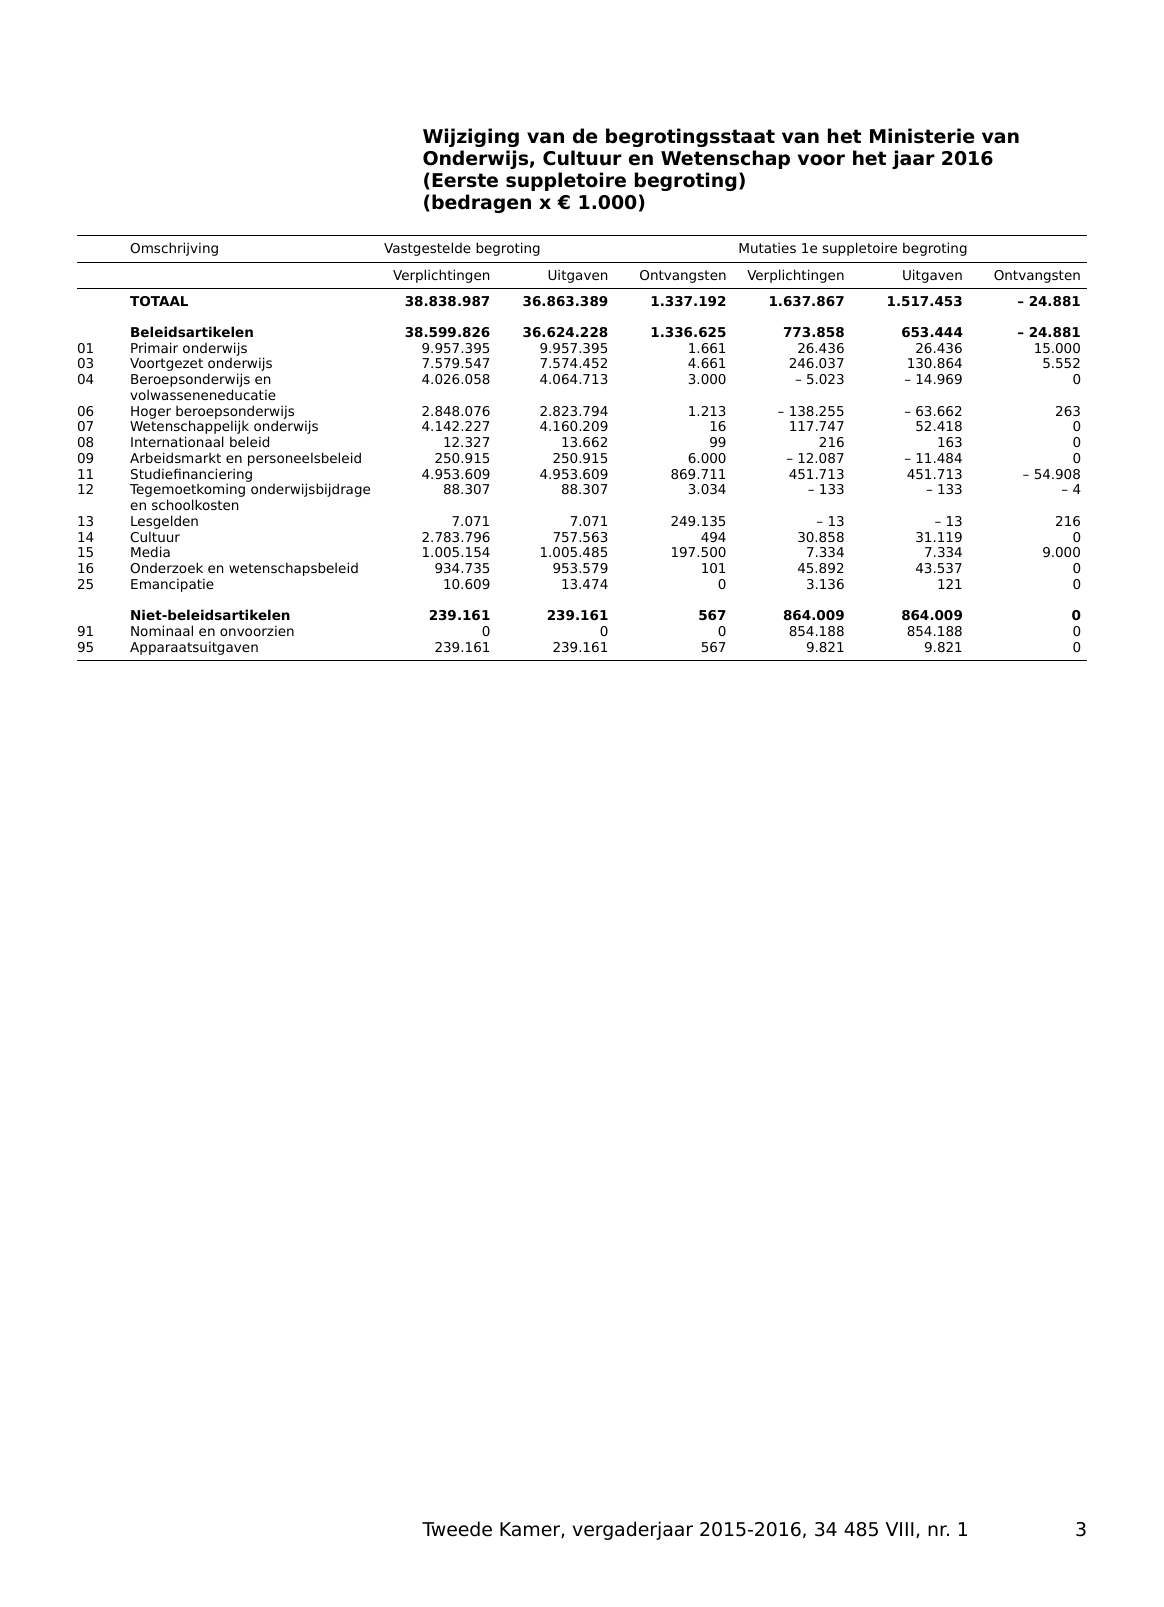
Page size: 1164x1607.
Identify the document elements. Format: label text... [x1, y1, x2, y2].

table_cell 117.747 [732, 419, 850, 435]
table_cell 15 [77, 545, 124, 561]
table_cell 16 [77, 561, 124, 577]
table_cell 1.213 [614, 404, 732, 419]
table_cell TOTAAL [124, 289, 378, 309]
table_cell Niet-beleidsartikelen [124, 608, 378, 624]
table_cell 1.661 [614, 341, 732, 356]
table_cell [850, 309, 968, 325]
table_cell 6.000 [614, 451, 732, 466]
table_cell 13.474 [496, 577, 614, 592]
table_cell 854.188 [850, 624, 968, 639]
table_cell 0 [969, 419, 1087, 435]
table_cell 45.892 [732, 561, 850, 577]
table_cell 0 [969, 451, 1087, 466]
table_cell 04 [77, 372, 124, 403]
table_cell 250.915 [496, 451, 614, 466]
table_cell 246.037 [732, 356, 850, 372]
table_cell [969, 592, 1087, 608]
table_cell 0 [614, 624, 732, 639]
table_cell 25 [77, 577, 124, 592]
table_cell Emancipatie [124, 577, 378, 592]
text (Eerste suppletoire begroting) [422, 169, 1087, 192]
table_cell [77, 325, 124, 341]
table_cell [732, 592, 850, 608]
table_cell 09 [77, 451, 124, 466]
table_cell 7.334 [850, 545, 968, 561]
table_cell 2.783.796 [378, 529, 496, 545]
table_cell 0 [969, 372, 1087, 403]
table_cell 864.009 [732, 608, 850, 624]
table_cell 13 [77, 514, 124, 529]
table_cell – 13 [850, 514, 968, 529]
table_cell 99 [614, 435, 732, 451]
table_cell 9.957.395 [496, 341, 614, 356]
table_cell Uitgaven [850, 263, 968, 288]
table_cell 1.637.867 [732, 289, 850, 309]
table_cell 7.071 [378, 514, 496, 529]
table_cell 4.953.609 [496, 466, 614, 482]
table_cell Onderzoek en wetenschapsbeleid [124, 561, 378, 577]
table_cell 30.858 [732, 529, 850, 545]
table_cell 52.418 [850, 419, 968, 435]
table_cell [124, 263, 378, 288]
table_cell [496, 309, 614, 325]
table_cell 01 [77, 341, 124, 356]
table_cell – 11.484 [850, 451, 968, 466]
table_cell [77, 289, 124, 309]
table_cell 10.609 [378, 577, 496, 592]
table_cell 9.957.395 [378, 341, 496, 356]
table_cell Uitgaven [496, 263, 614, 288]
table_cell – 24.881 [969, 289, 1087, 309]
table_cell 38.838.987 [378, 289, 496, 309]
table_cell 0 [969, 624, 1087, 639]
table_cell 869.711 [614, 466, 732, 482]
table_cell [77, 309, 124, 325]
table_cell 7.071 [496, 514, 614, 529]
table_cell 4.160.209 [496, 419, 614, 435]
table_cell 121 [850, 577, 968, 592]
table_cell 12.327 [378, 435, 496, 451]
table_cell Apparaatsuitgaven [124, 640, 378, 660]
table_cell [77, 608, 124, 624]
table_cell Ontvangsten [614, 263, 732, 288]
table_cell 953.579 [496, 561, 614, 577]
table_cell 239.161 [496, 640, 614, 660]
table_cell 0 [969, 435, 1087, 451]
table_cell 26.436 [732, 341, 850, 356]
table_cell 26.436 [850, 341, 968, 356]
table_cell 263 [969, 404, 1087, 419]
table_cell 1.005.485 [496, 545, 614, 561]
table_cell 7.574.452 [496, 356, 614, 372]
table_cell Wetenschappelijk onderwijs [124, 419, 378, 435]
table_cell – 63.662 [850, 404, 968, 419]
table_cell 0 [496, 624, 614, 639]
table_cell – 54.908 [969, 466, 1087, 482]
table_cell 1.337.192 [614, 289, 732, 309]
table_cell – 4 [969, 482, 1087, 514]
table_cell 9.821 [850, 640, 968, 660]
table_cell 216 [969, 514, 1087, 529]
table_cell 0 [969, 529, 1087, 545]
table_cell Arbeidsmarkt en personeelsbeleid [124, 451, 378, 466]
table_cell Cultuur [124, 529, 378, 545]
table_cell 494 [614, 529, 732, 545]
table_cell 101 [614, 561, 732, 577]
table_cell Verplichtingen [732, 263, 850, 288]
table_header [77, 236, 124, 262]
text (bedragen x € 1.000) [422, 192, 1087, 213]
table_cell 653.444 [850, 325, 968, 341]
table_cell [732, 309, 850, 325]
table_cell 7.579.547 [378, 356, 496, 372]
table_cell Voortgezet onderwijs [124, 356, 378, 372]
table_cell 4.064.713 [496, 372, 614, 403]
table_cell 567 [614, 640, 732, 660]
table_cell 9.000 [969, 545, 1087, 561]
table_cell 1.517.453 [850, 289, 968, 309]
table_cell 3.034 [614, 482, 732, 514]
table_cell 4.953.609 [378, 466, 496, 482]
table_cell – 13 [732, 514, 850, 529]
table_cell [124, 309, 378, 325]
table_cell 15.000 [969, 341, 1087, 356]
table_cell 197.500 [614, 545, 732, 561]
table_cell 07 [77, 419, 124, 435]
table_cell 0 [969, 577, 1087, 592]
table_cell 239.161 [378, 608, 496, 624]
table_cell [77, 592, 124, 608]
table_cell [614, 309, 732, 325]
table_cell 3.000 [614, 372, 732, 403]
table_cell 250.915 [378, 451, 496, 466]
table_cell 4.661 [614, 356, 732, 372]
table_cell – 133 [850, 482, 968, 514]
table_cell Lesgelden [124, 514, 378, 529]
table_cell – 24.881 [969, 325, 1087, 341]
table_cell [77, 263, 124, 288]
table_cell 1.005.154 [378, 545, 496, 561]
table_cell 95 [77, 640, 124, 660]
table_cell 31.119 [850, 529, 968, 545]
table_cell 88.307 [378, 482, 496, 514]
table_cell 4.026.058 [378, 372, 496, 403]
table_cell – 138.255 [732, 404, 850, 419]
table_cell 36.624.228 [496, 325, 614, 341]
table_cell 216 [732, 435, 850, 451]
table_cell – 5.023 [732, 372, 850, 403]
table_cell [378, 309, 496, 325]
table_cell [850, 592, 968, 608]
table_cell 249.135 [614, 514, 732, 529]
table_cell Tegemoetkoming onderwijsbijdrage en schoolkosten [124, 482, 378, 514]
table_cell [496, 592, 614, 608]
table_cell 38.599.826 [378, 325, 496, 341]
table_cell Nominaal en onvoorzien [124, 624, 378, 639]
table_cell – 14.969 [850, 372, 968, 403]
table_cell 3.136 [732, 577, 850, 592]
table_header Vastgestelde begroting [378, 236, 732, 262]
table_cell 0 [614, 577, 732, 592]
table_cell 934.735 [378, 561, 496, 577]
table_cell 14 [77, 529, 124, 545]
table_cell Primair onderwijs [124, 341, 378, 356]
table_cell 163 [850, 435, 968, 451]
table_cell 567 [614, 608, 732, 624]
table_cell 4.142.227 [378, 419, 496, 435]
table_cell 9.821 [732, 640, 850, 660]
table_cell 91 [77, 624, 124, 639]
table_cell 13.662 [496, 435, 614, 451]
table_cell Beroepsonderwijs en volwasseneneducatie [124, 372, 378, 403]
table_cell 239.161 [496, 608, 614, 624]
table_cell 0 [969, 640, 1087, 660]
table_cell 03 [77, 356, 124, 372]
table_cell 451.713 [850, 466, 968, 482]
table_cell 757.563 [496, 529, 614, 545]
table_cell 08 [77, 435, 124, 451]
table_cell 854.188 [732, 624, 850, 639]
table_cell 451.713 [732, 466, 850, 482]
table_header Omschrijving [124, 236, 378, 262]
table_cell Media [124, 545, 378, 561]
table_cell Studiefinanciering [124, 466, 378, 482]
table_cell 12 [77, 482, 124, 514]
table_cell 06 [77, 404, 124, 419]
table_cell [378, 592, 496, 608]
table_cell Beleidsartikelen [124, 325, 378, 341]
table_cell 0 [378, 624, 496, 639]
table_cell 1.336.625 [614, 325, 732, 341]
table_cell 130.864 [850, 356, 968, 372]
table_cell 11 [77, 466, 124, 482]
text Wijziging van de begrotingsstaat van het Ministerie van Onderwijs, Cultuur en Wetenschap voor het jaar 2016 [422, 126, 1087, 169]
table_cell Internationaal beleid [124, 435, 378, 451]
table_cell [969, 309, 1087, 325]
table_cell [614, 592, 732, 608]
table_cell 16 [614, 419, 732, 435]
table_cell 0 [969, 608, 1087, 624]
table_header Mutaties 1e suppletoire begroting [732, 236, 1087, 262]
table_cell 2.823.794 [496, 404, 614, 419]
table_cell Verplichtingen [378, 263, 496, 288]
table_cell Hoger beroepsonderwijs [124, 404, 378, 419]
table_cell 864.009 [850, 608, 968, 624]
table_cell 43.537 [850, 561, 968, 577]
table_cell Ontvangsten [969, 263, 1087, 288]
table_cell [124, 592, 378, 608]
table_cell 5.552 [969, 356, 1087, 372]
table_cell 36.863.389 [496, 289, 614, 309]
table_cell – 12.087 [732, 451, 850, 466]
table_cell 2.848.076 [378, 404, 496, 419]
table_cell 0 [969, 561, 1087, 577]
table_cell 239.161 [378, 640, 496, 660]
table_cell 7.334 [732, 545, 850, 561]
table_cell 88.307 [496, 482, 614, 514]
table_cell – 133 [732, 482, 850, 514]
table_cell 773.858 [732, 325, 850, 341]
